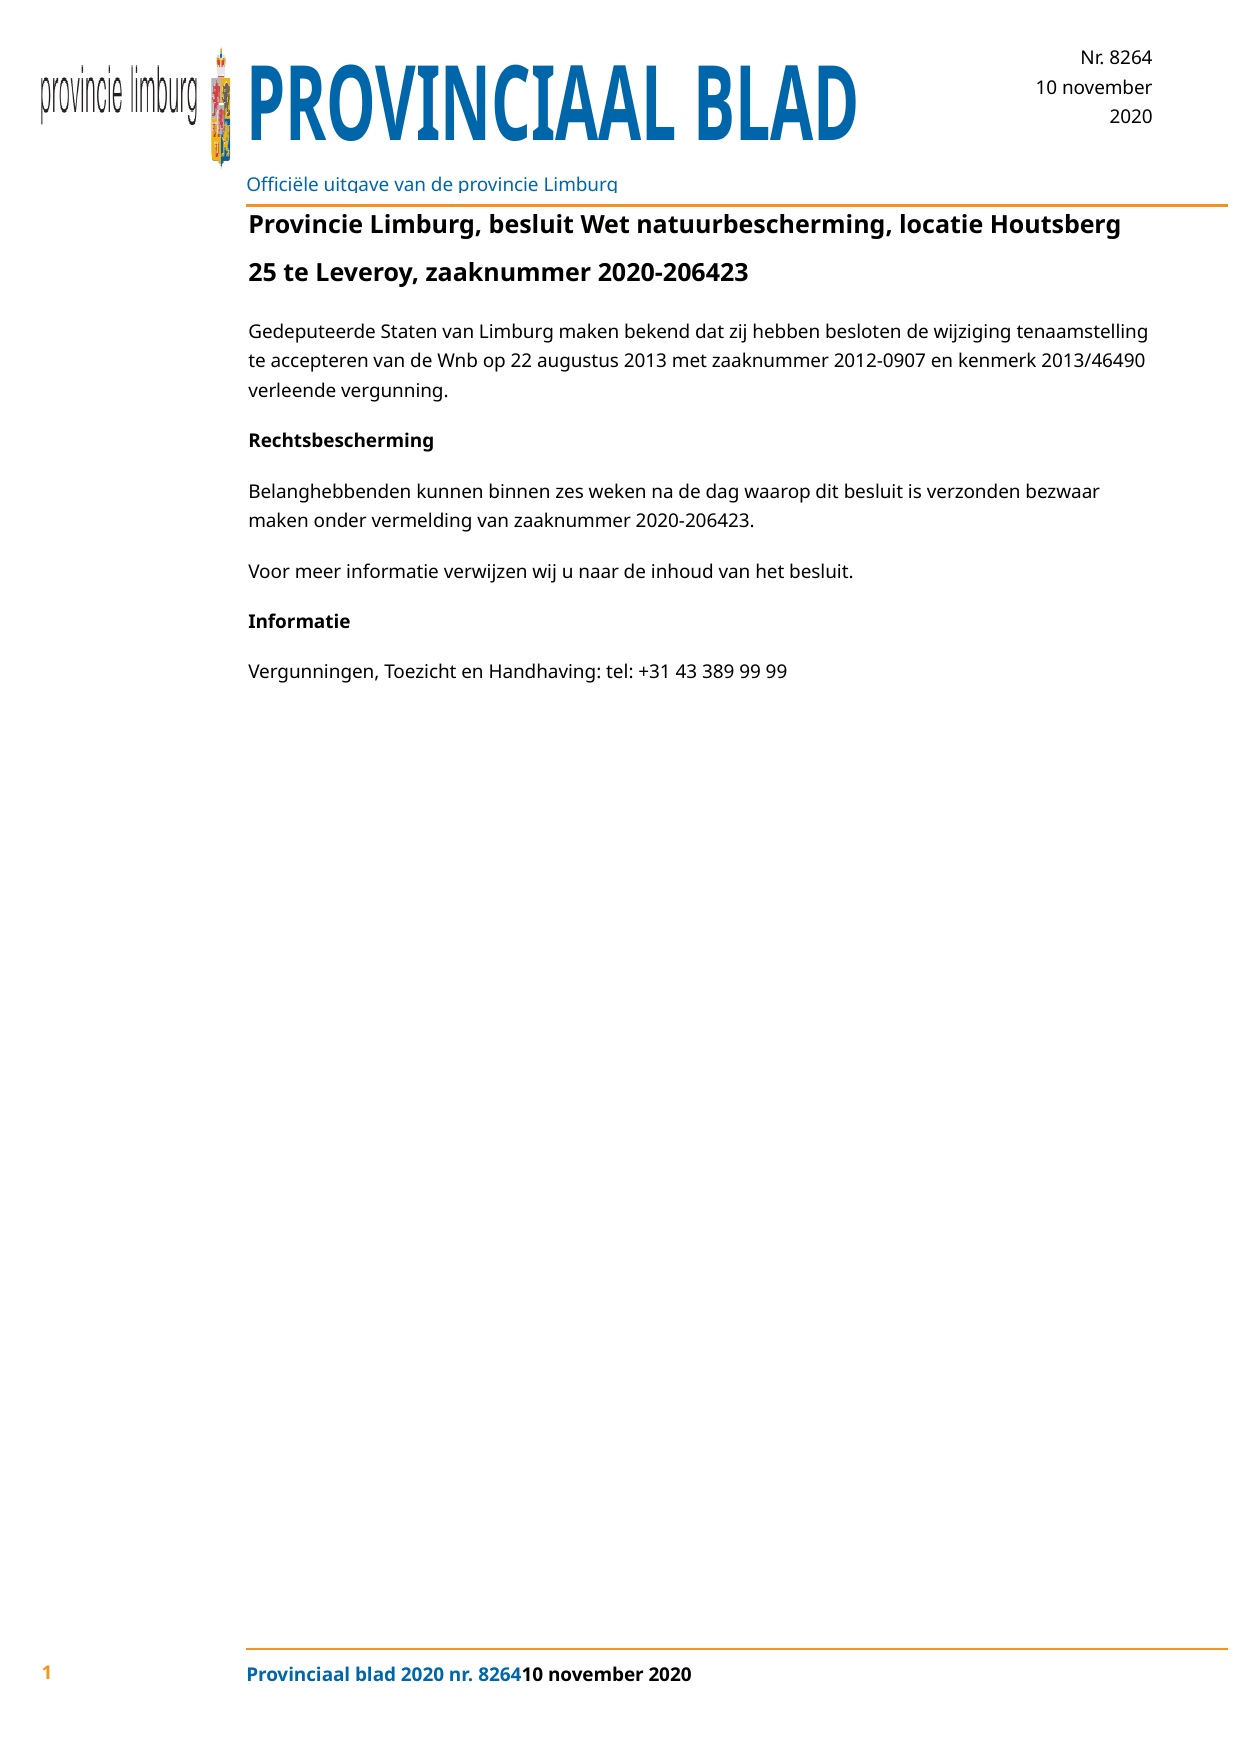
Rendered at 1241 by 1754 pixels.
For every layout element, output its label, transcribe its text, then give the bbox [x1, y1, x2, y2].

text Vergunningen, Toezicht en Handhaving: tel: +31 43 389 99 99 [248, 659, 1152, 684]
text Rechtsbescherming [248, 427, 1152, 453]
text Provincie Limburg, besluit Wet natuurbescherming, locatie Houtsberg 25 te Leveroy, zaaknummer 2020-206423 [248, 207, 1152, 288]
picture [41, 47, 231, 172]
text Belanghebbenden kunnen binnen zes weken na de dag waarop dit besluit is verzonden bezwaar maken onder vermelding van zaaknummer 2020-206423. [248, 478, 1152, 533]
text Gedeputeerde Staten van Limburg maken bekend dat zij hebben besloten de wijziging tenaamstelling te accepteren van de Wnb op 22 augustus 2013 met zaaknummer 2012-0907 en kenmerk 2013/46490 verleende vergunning. [248, 318, 1152, 403]
text Voor meer informatie verwijzen wij u naar de inhoud van het besluit. [248, 558, 1152, 584]
text Informatie [248, 608, 1152, 634]
